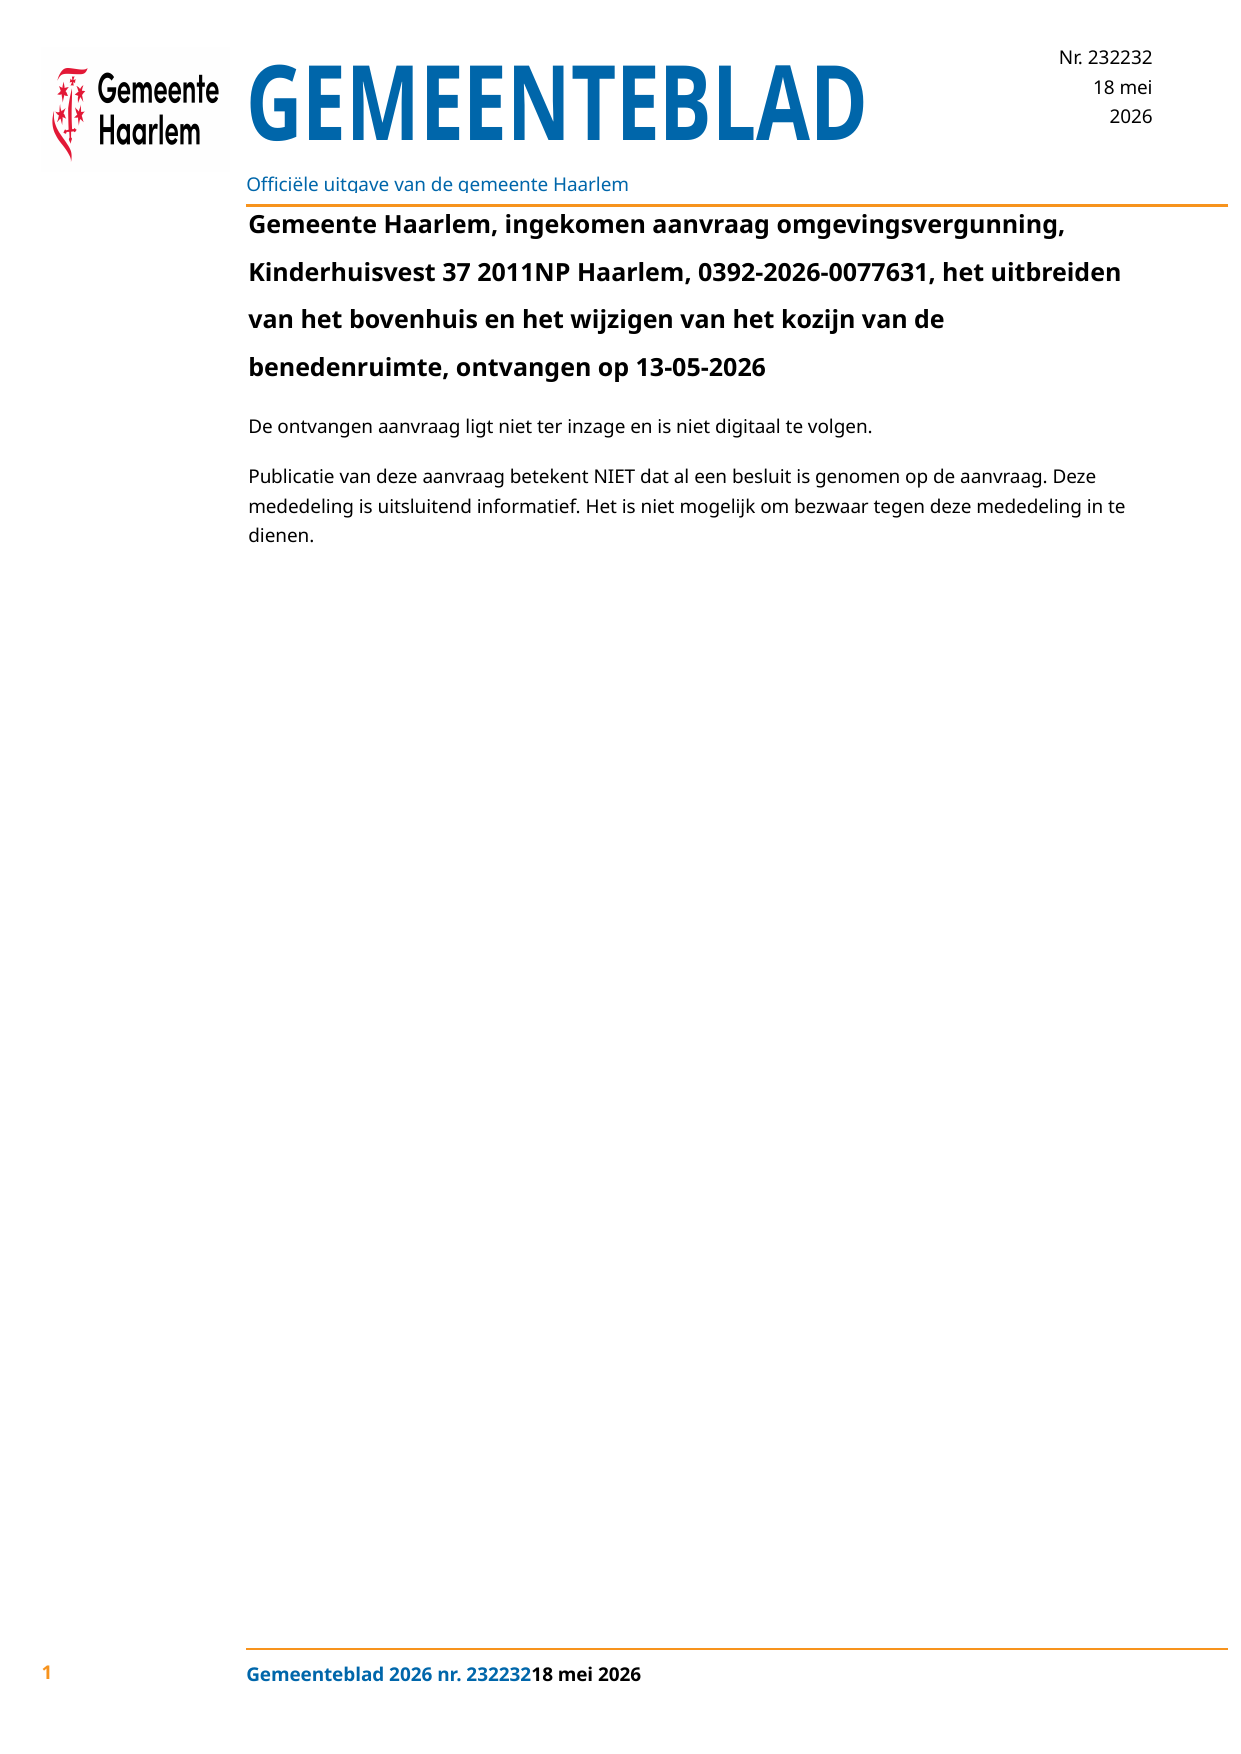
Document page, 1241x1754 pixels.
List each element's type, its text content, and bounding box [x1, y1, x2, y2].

text Publicatie van deze aanvraag betekent NIET dat al een besluit is genomen op de aanvraag. Deze mededeling is uitsluitend informatief. Het is niet mogelijk om bezwaar tegen deze mededeling in te dienen. [248, 463, 1152, 548]
text De ontvangen aanvraag ligt niet ter inzage en is niet digitaal te volgen. [248, 413, 1152, 439]
text Gemeente Haarlem, ingekomen aanvraag omgevingsvergunning, Kinderhuisvest 37 2011NP Haarlem, 0392-2026-0077631, het uitbreiden van het bovenhuis en het wijzigen van het kozijn van de benedenruimte, ontvangen op 13-05-2026 [248, 207, 1152, 384]
picture [41, 47, 231, 172]
